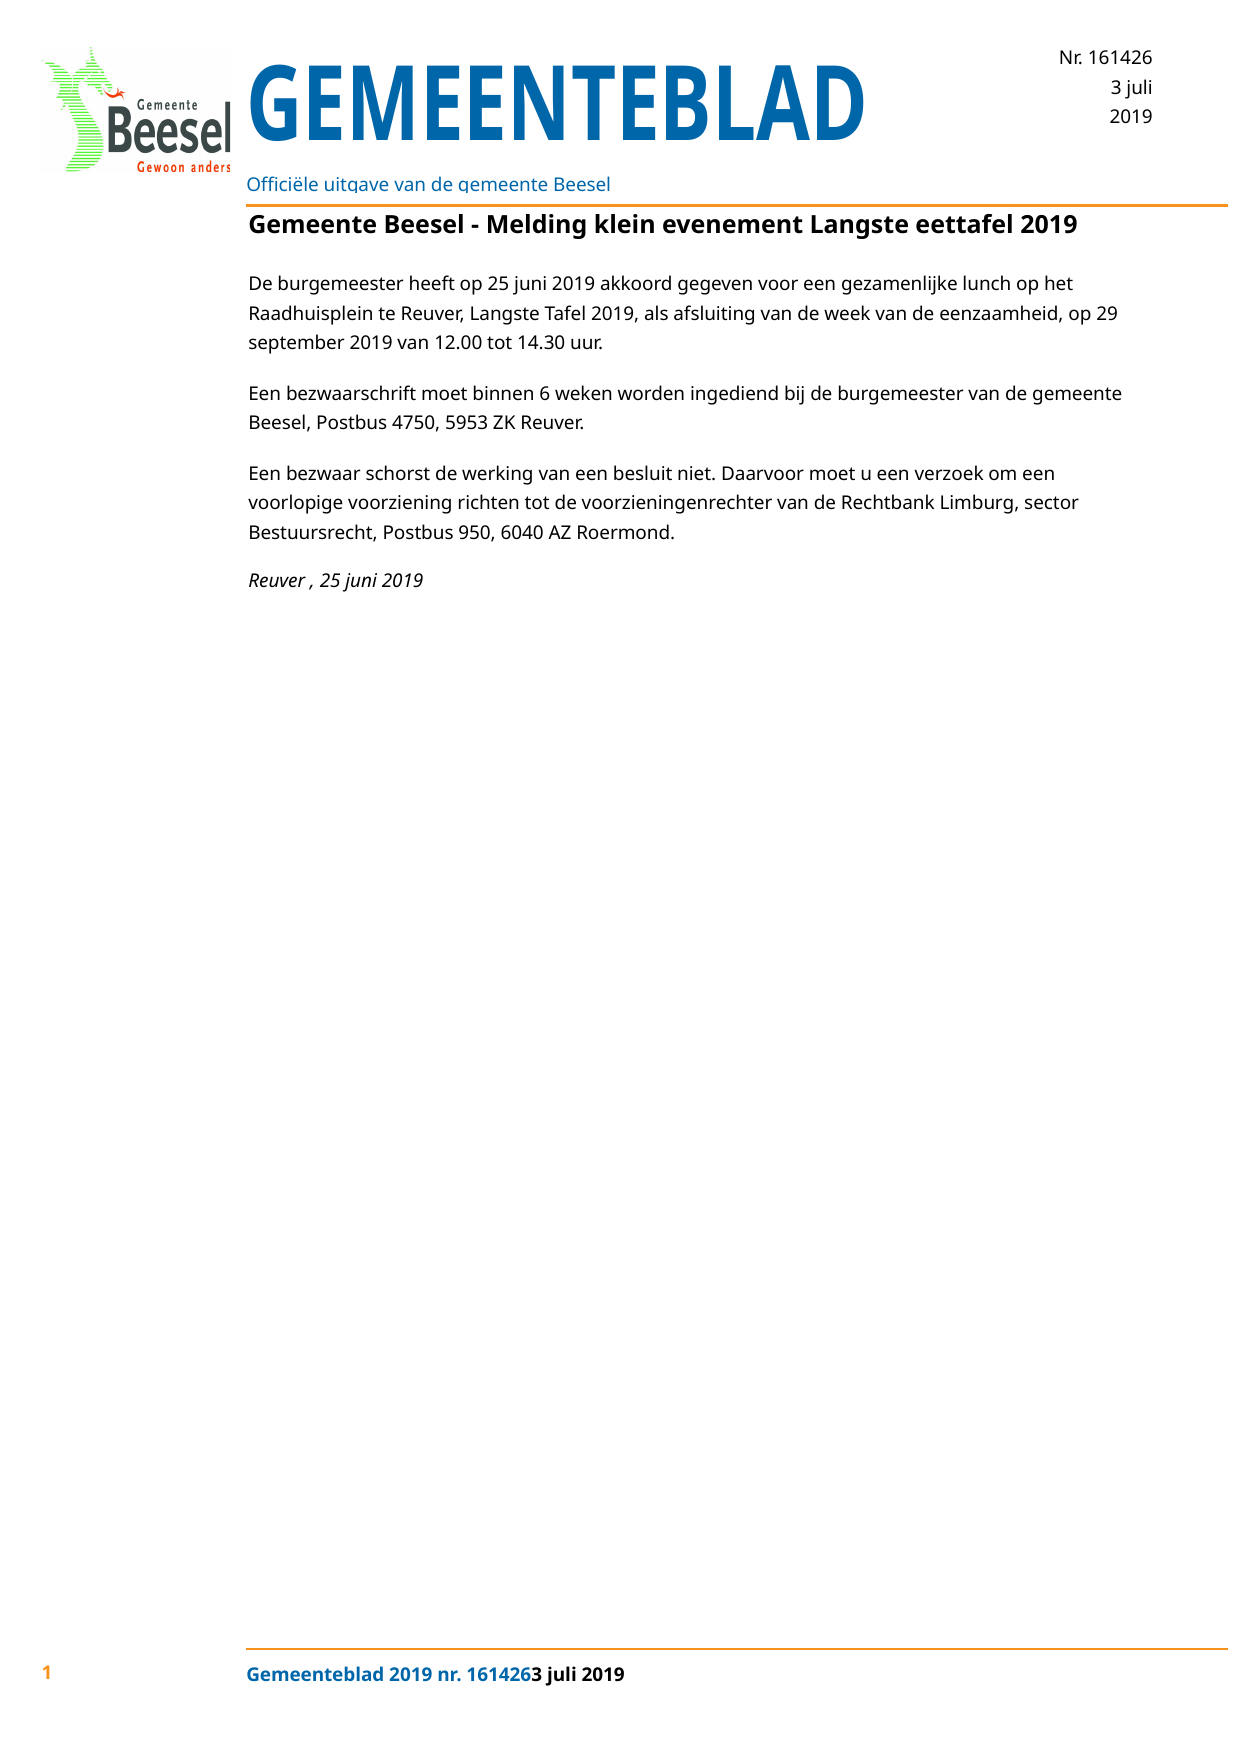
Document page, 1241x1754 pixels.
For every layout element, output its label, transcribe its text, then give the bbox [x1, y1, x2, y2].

picture [41, 47, 231, 172]
text Een bezwaarschrift moet binnen 6 weken worden ingediend bij de burgemeester van de gemeente Beesel, Postbus 4750, 5953 ZK Reuver. [248, 380, 1152, 435]
text Reuver , 25 juni 2019 [248, 567, 1152, 593]
text De burgemeester heeft op 25 juni 2019 akkoord gegeven voor een gezamenlijke lunch op het Raadhuisplein te Reuver, Langste Tafel 2019, als afsluiting van de week van de eenzaamheid, op 29 september 2019 van 12.00 tot 14.30 uur. [248, 270, 1152, 355]
text Een bezwaar schorst de werking van een besluit niet. Daarvoor moet u een verzoek om een voorlopige voorziening richten tot de voorzieningenrechter van de Rechtbank Limburg, sector Bestuursrecht, Postbus 950, 6040 AZ Roermond. [248, 460, 1152, 545]
text Gemeente Beesel - Melding klein evenement Langste eettafel 2019 [248, 207, 1152, 241]
